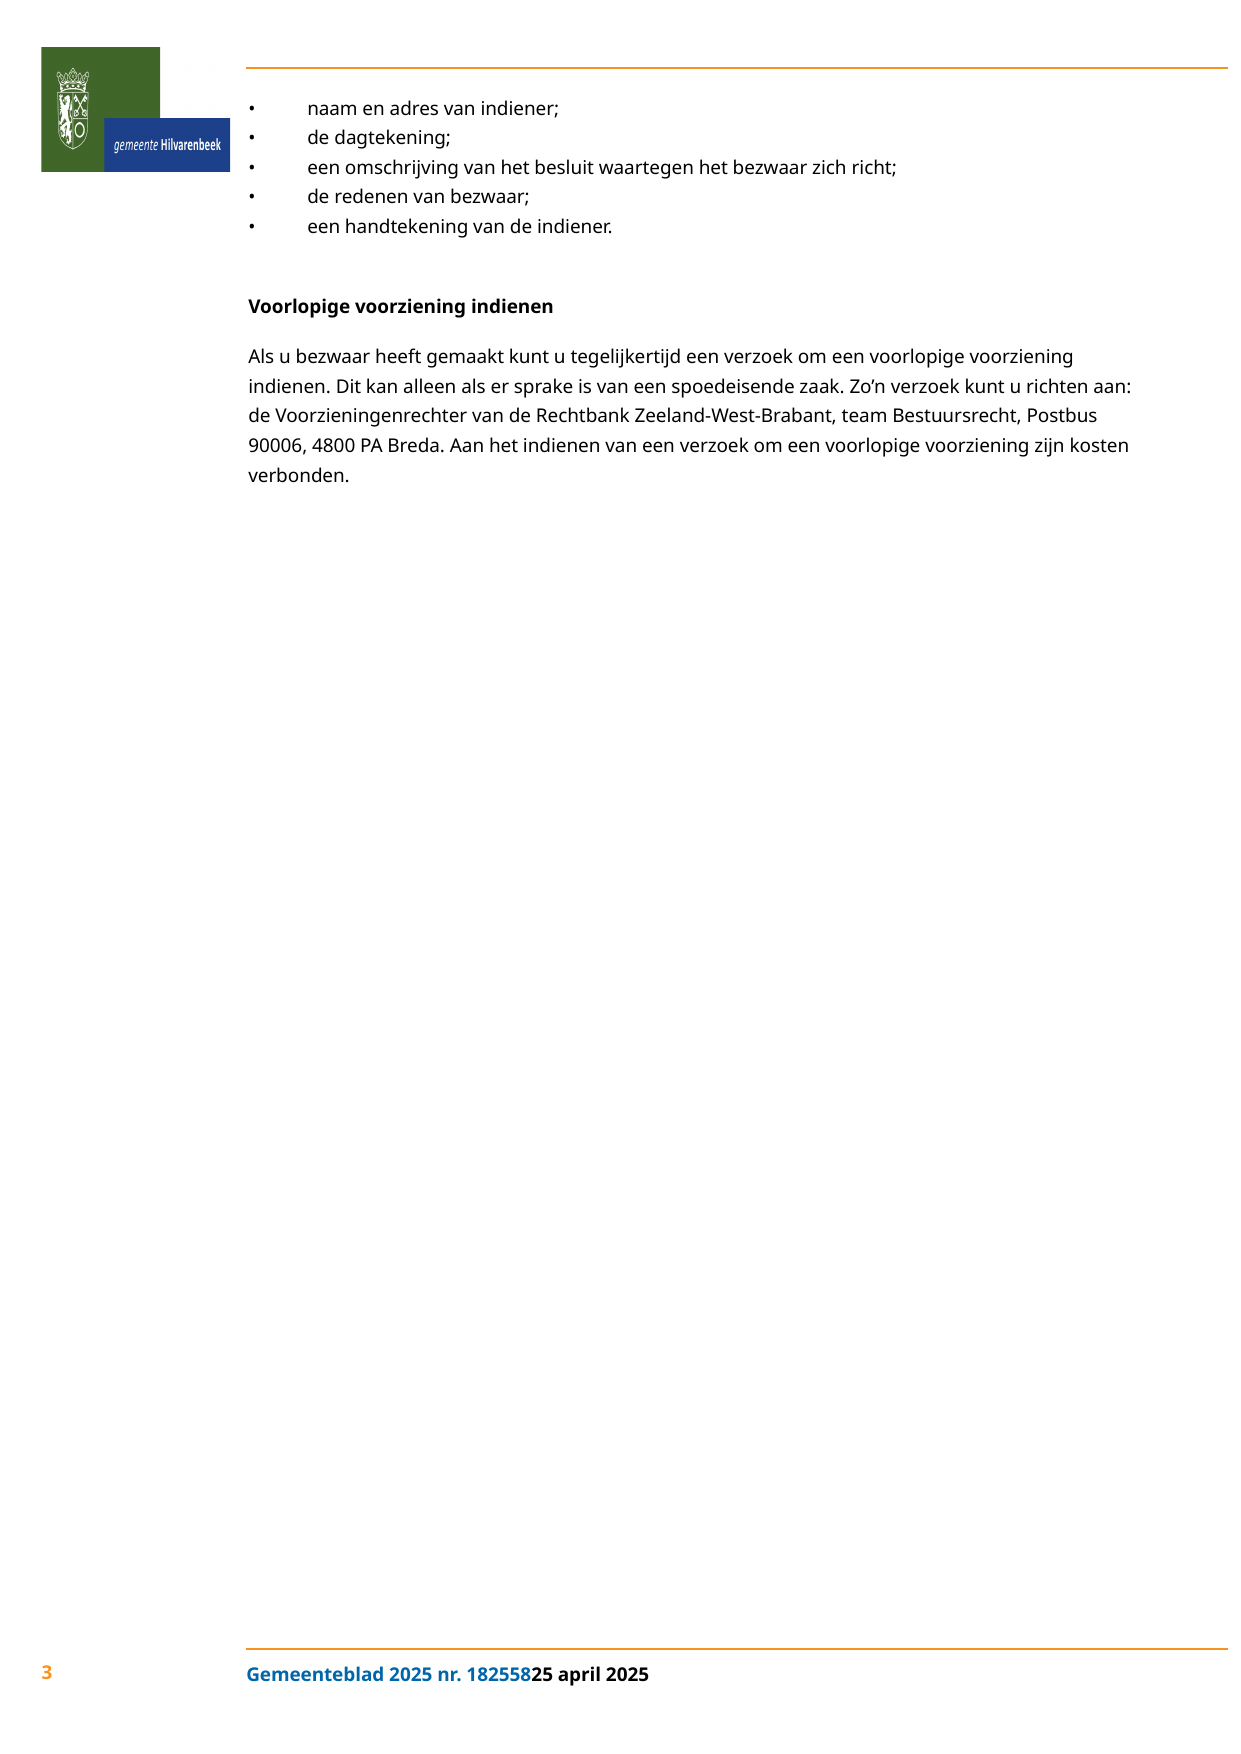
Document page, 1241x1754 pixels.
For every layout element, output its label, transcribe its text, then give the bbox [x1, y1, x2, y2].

list een handtekening van de indiener. [248, 213, 1152, 239]
list een omschrijving van het besluit waartegen het bezwaar zich richt; [248, 154, 1152, 180]
list de dagtekening; [248, 124, 1152, 150]
text Voorlopige voorziening indienen [248, 293, 1152, 319]
picture [41, 47, 231, 172]
list naam en adres van indiener; [248, 95, 1152, 121]
list de redenen van bezwaar; [248, 183, 1152, 209]
text Als u bezwaar heeft gemaakt kunt u tegelijkertijd een verzoek om een voorlopige voorziening indienen. Dit kan alleen als er sprake is van een spoedeisende zaak. Zo’n verzoek kunt u richten aan: de Voorzieningenrechter van de Rechtbank Zeeland-West-Brabant, team Bestuursrecht, Postbus 90006, 4800 PA Breda. Aan het indienen van een verzoek om een voorlopige voorziening zijn kosten verbonden. [248, 343, 1152, 488]
